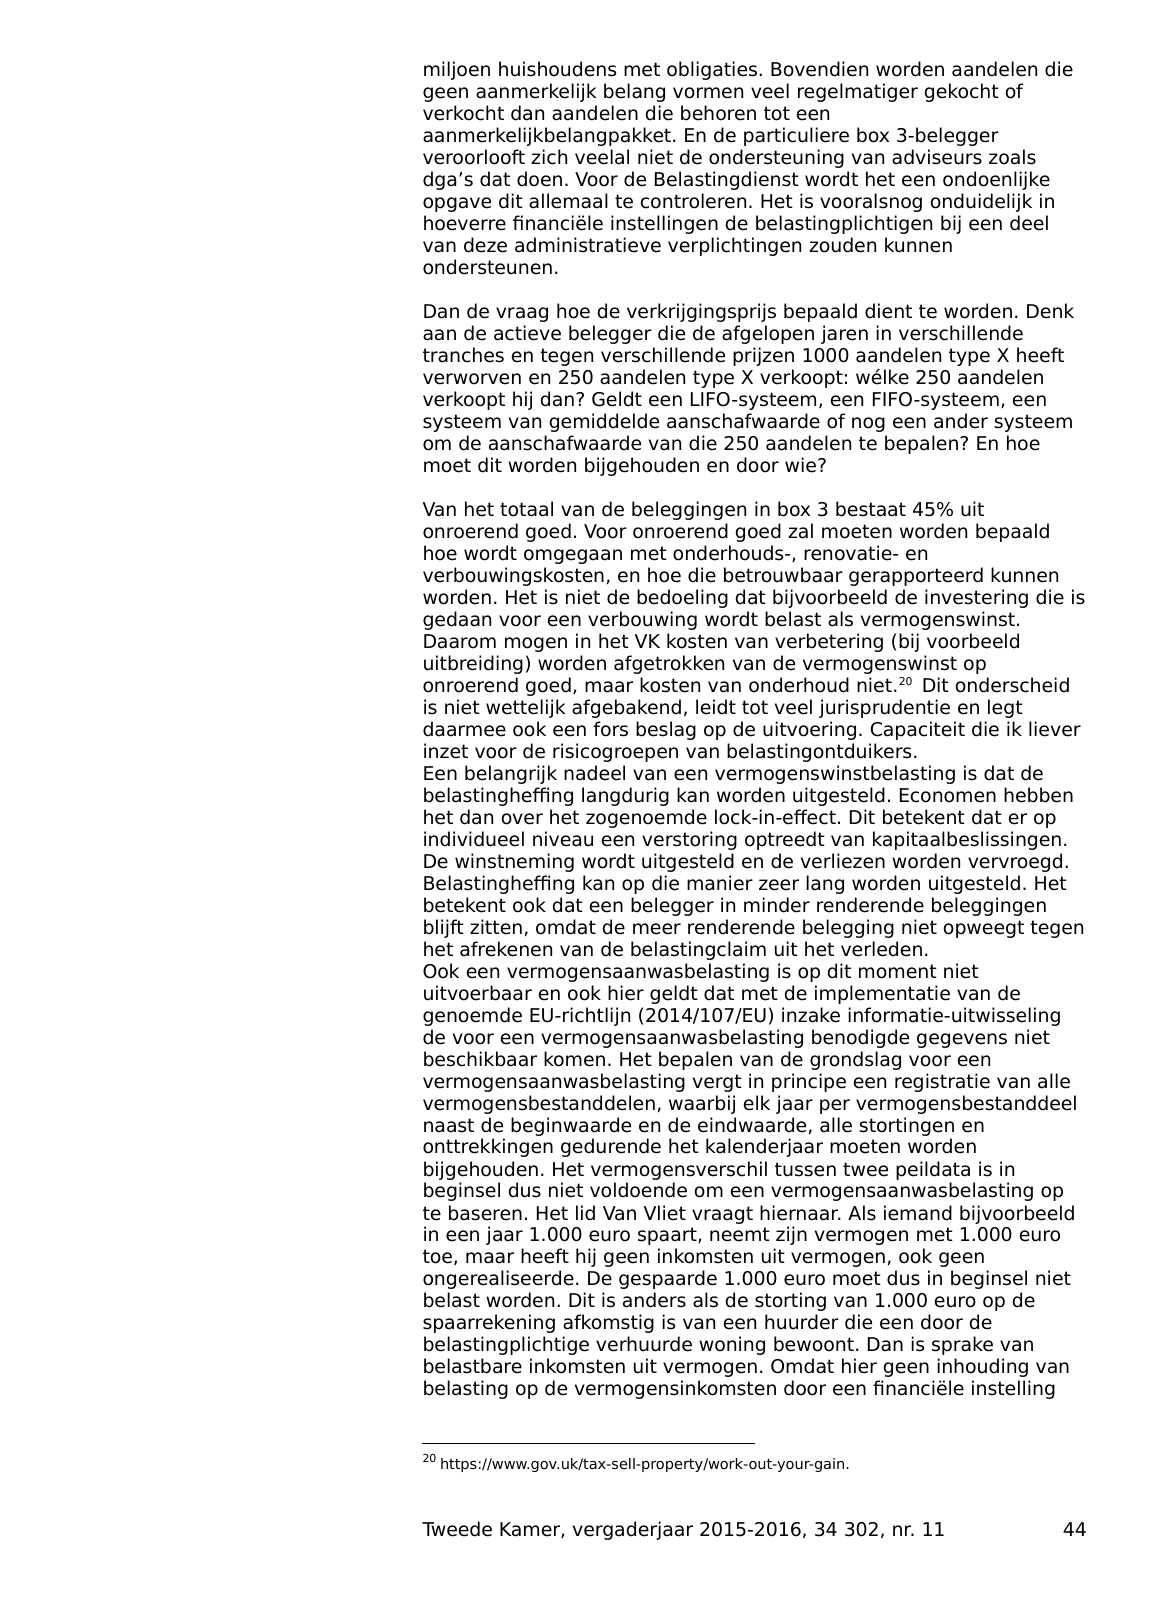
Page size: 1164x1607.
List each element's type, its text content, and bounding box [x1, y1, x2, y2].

text Ook een vermogensaanwasbelasting is op dit moment niet uitvoerbaar en ook hier geldt dat met de implementatie van de genoemde EU-richtlijn (2014/107/EU) inzake informatie-uitwisseling de voor een vermogensaanwasbelasting benodigde gegevens niet beschikbaar komen. Het bepalen van de grondslag voor een vermogensaanwasbelasting vergt in principe een registratie van alle vermogensbestanddelen, waarbij elk jaar per vermogensbestanddeel naast de beginwaarde en de eindwaarde, alle stortingen en onttrekkingen gedurende het kalenderjaar moeten worden bijgehouden. Het vermogensverschil tussen twee peildata is in beginsel dus niet voldoende om een vermogensaanwasbelasting op te baseren. Het lid Van Vliet vraagt hiernaar. Als iemand bijvoorbeeld in een jaar 1.000 euro spaart, neemt zijn vermogen met 1.000 euro toe, maar heeft hij geen inkomsten uit vermogen, ook geen ongerealiseerde. De gespaarde 1.000 euro moet dus in beginsel niet belast worden. Dit is anders als de storting van 1.000 euro op de spaarrekening afkomstig is van een huurder die een door de belastingplichtige verhuurde woning bewoont. Dan is sprake van belastbare inkomsten uit vermogen. Omdat hier geen inhouding van belasting op de vermogensinkomsten door een financiële instelling [422, 961, 1087, 1400]
text Van het totaal van de beleggingen in box 3 bestaat 45% uit onroerend goed. Voor onroerend goed zal moeten worden bepaald hoe wordt omgegaan met onderhouds-, renovatie- en verbouwingskosten, en hoe die betrouwbaar gerapporteerd kunnen worden. Het is niet de bedoeling dat bijvoorbeeld de investering die is gedaan voor een verbouwing wordt belast als vermogenswinst. Daarom mogen in het VK kosten van verbetering (bij voorbeeld uitbreiding) worden afgetrokken van de vermogenswinst op onroerend goed, maar kosten van onderhoud niet. Dit onderscheid is niet wettelijk afgebakend, leidt tot veel jurisprudentie en legt daarmee ook een fors beslag op de uitvoering. Capaciteit die ik liever inzet voor de risicogroepen van belastingontduikers. [422, 499, 1087, 763]
text https://www.gov.uk/tax-sell-property/work-out-your-gain. [422, 1452, 1087, 1474]
text Een belangrijk nadeel van een vermogenswinstbelasting is dat de belastingheffing langdurig kan worden uitgesteld. Economen hebben het dan over het zogenoemde lock-in-effect. Dit betekent dat er op individueel niveau een verstoring optreedt van kapitaalbeslissingen. De winstneming wordt uitgesteld en de verliezen worden vervroegd. Belastingheffing kan op die manier zeer lang worden uitgesteld. Het betekent ook dat een belegger in minder renderende beleggingen blijft zitten, omdat de meer renderende belegging niet opweegt tegen het afrekenen van de belastingclaim uit het verleden. [422, 763, 1087, 961]
text miljoen huishoudens met obligaties. Bovendien worden aandelen die geen aanmerkelijk belang vormen veel regelmatiger gekocht of verkocht dan aandelen die behoren tot een aanmerkelijkbelangpakket. En de particuliere box 3-belegger veroorlooft zich veelal niet de ondersteuning van adviseurs zoals dga’s dat doen. Voor de Belastingdienst wordt het een ondoenlijke opgave dit allemaal te controleren. Het is vooralsnog onduidelijk in hoeverre financiële instellingen de belastingplichtigen bij een deel van deze administratieve verplichtingen zouden kunnen ondersteunen. [422, 59, 1087, 279]
text Dan de vraag hoe de verkrijgingsprijs bepaald dient te worden. Denk aan de actieve belegger die de afgelopen jaren in verschillende tranches en tegen verschillende prijzen 1000 aandelen type X heeft verworven en 250 aandelen type X verkoopt: wélke 250 aandelen verkoopt hij dan? Geldt een LIFO-systeem, een FIFO-systeem, een systeem van gemiddelde aanschafwaarde of nog een ander systeem om de aanschafwaarde van die 250 aandelen te bepalen? En hoe moet dit worden bijgehouden en door wie? [422, 301, 1087, 477]
